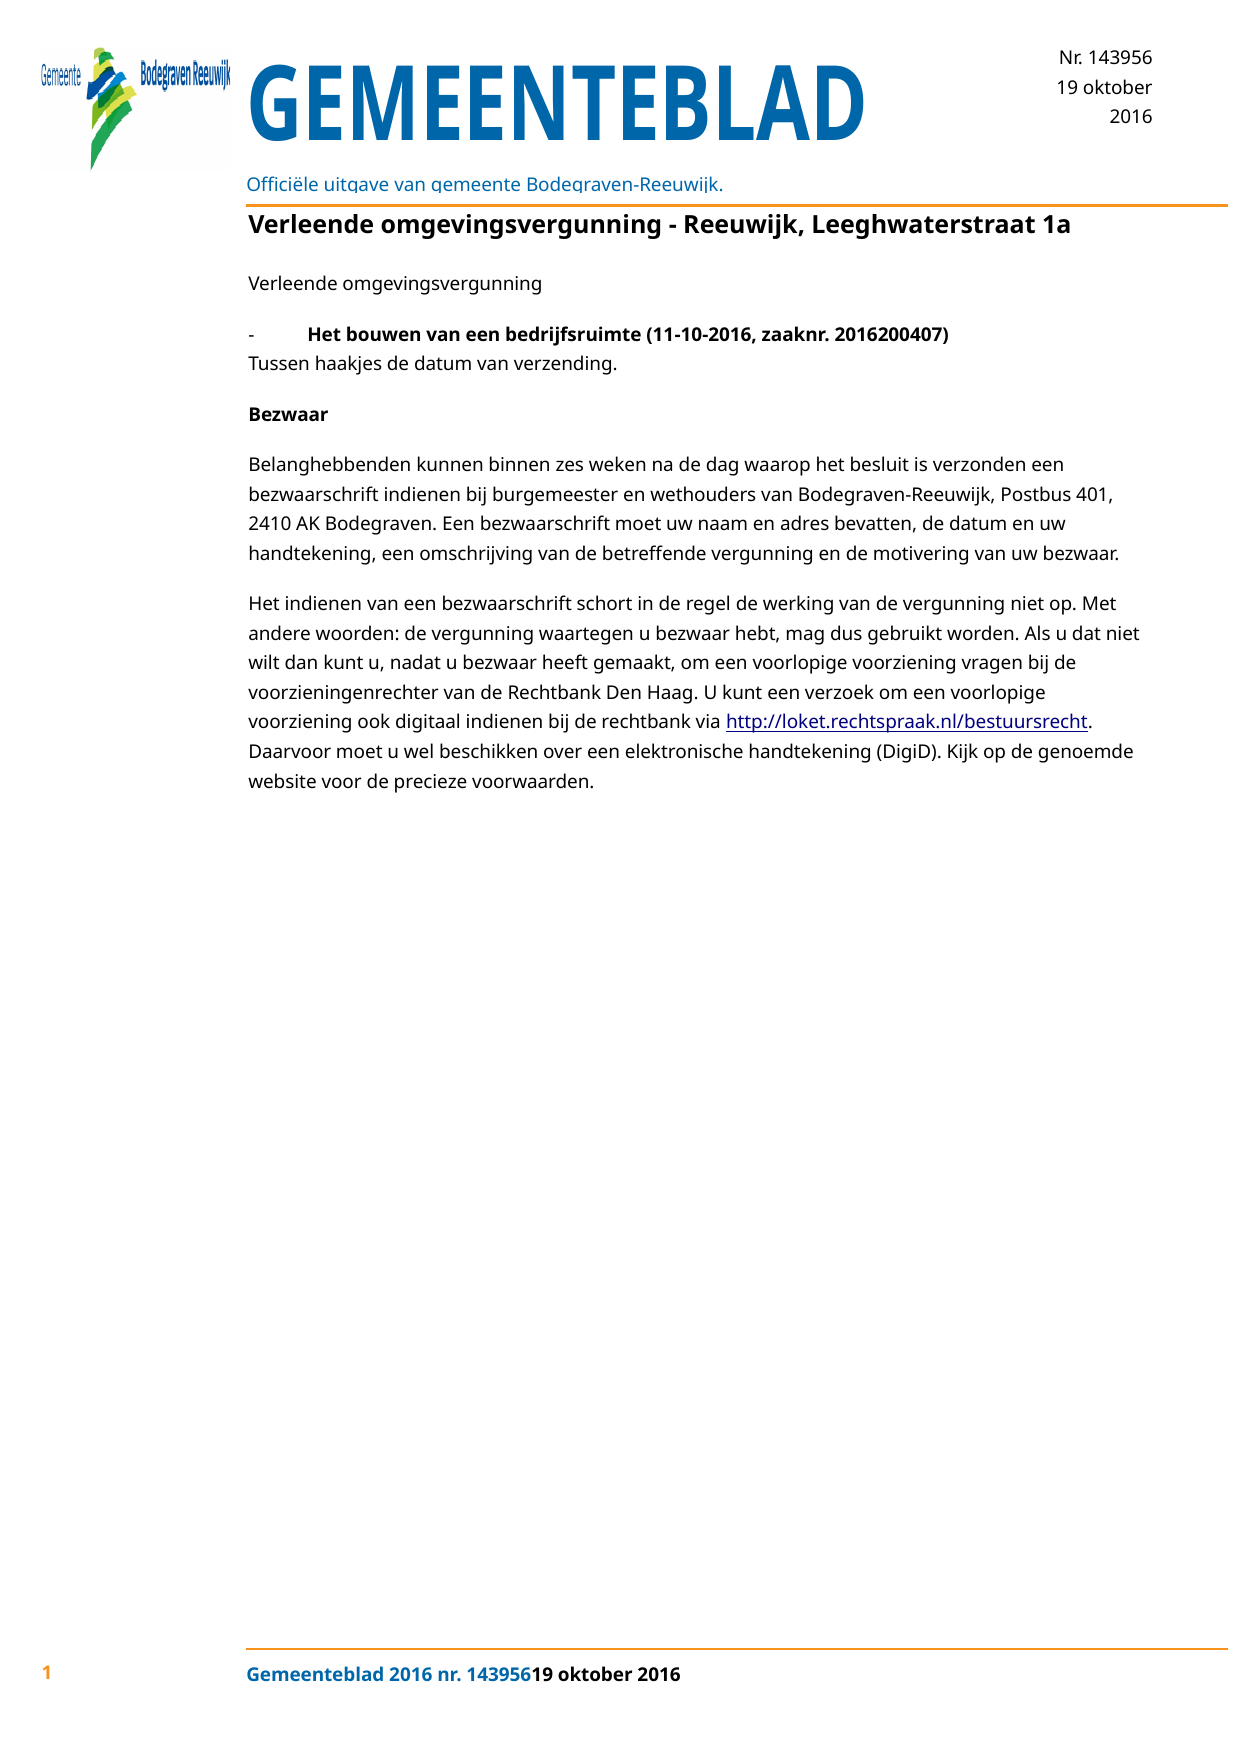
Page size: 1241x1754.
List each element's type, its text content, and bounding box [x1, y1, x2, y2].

text Belanghebbenden kunnen binnen zes weken na de dag waarop het besluit is verzonden een bezwaarschrift indienen bij burgemeester en wethouders van Bodegraven-Reeuwijk, Postbus 401, 2410 AK Bodegraven. Een bezwaarschrift moet uw naam en adres bevatten, de datum en uw handtekening, een omschrijving van de betreffende vergunning en de motivering van uw bezwaar. [248, 451, 1152, 566]
text Verleende omgevingsvergunning - Reeuwijk, Leeghwaterstraat 1a [248, 207, 1152, 241]
text Bezwaar [248, 401, 1152, 426]
text Verleende omgevingsvergunning [248, 270, 1152, 296]
picture [41, 47, 231, 172]
text Tussen haakjes de datum van verzending. [248, 350, 1152, 376]
text Het indienen van een bezwaarschrift schort in de regel de werking van de vergunning niet op. Met andere woorden: de vergunning waartegen u bezwaar hebt, mag dus gebruikt worden. Als u dat niet wilt dan kunt u, nadat u bezwaar heeft gemaakt, om een voorlopige voorziening vragen bij de voorzieningenrechter van de Rechtbank Den Haag. U kunt een verzoek om een voorlopige voorziening ook digitaal indienen bij de rechtbank via http://loket.rechtspraak.nl/bestuursrecht. Daarvoor moet u wel beschikken over een elektronische handtekening (DigiD). Kijk op de genoemde website voor de precieze voorwaarden. [248, 590, 1152, 793]
list Het bouwen van een bedrijfsruimte (11‑10‑2016, zaaknr. 2016200407) [248, 321, 1152, 346]
